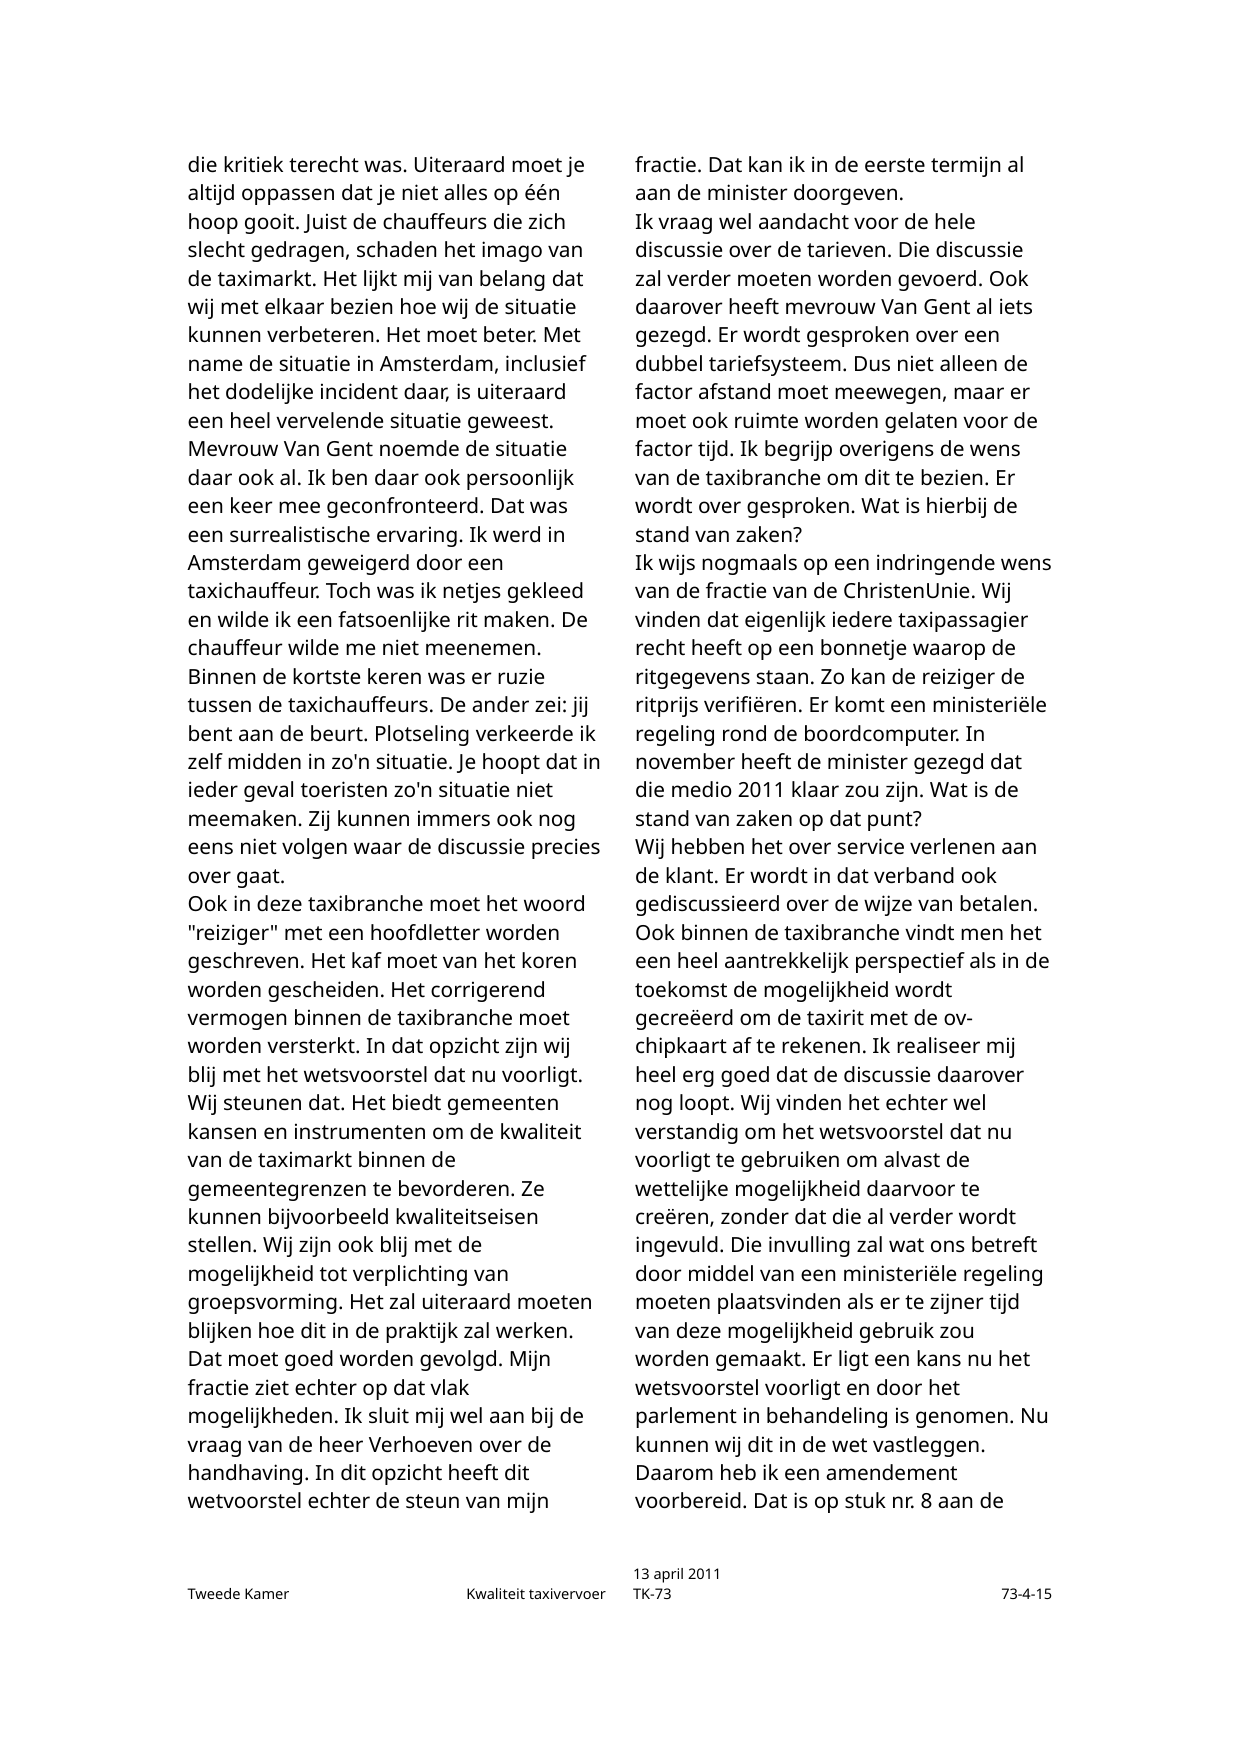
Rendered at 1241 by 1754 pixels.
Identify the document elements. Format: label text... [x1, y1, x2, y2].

text fractie. Dat kan ik in de eerste termijn al aan de minister doorgeven. [635, 150, 1053, 207]
text Ook in deze taxibranche moet het woord "reiziger" met een hoofdletter worden geschreven. Het kaf moet van het koren worden gescheiden. Het corrigerend vermogen binnen de taxibranche moet worden versterkt. In dat opzicht zijn wij blij met het wetsvoorstel dat nu voorligt. Wij steunen dat. Het biedt gemeenten kansen en instrumenten om de kwaliteit van de taximarkt binnen de gemeentegrenzen te bevorderen. Ze kunnen bijvoorbeeld kwaliteitseisen stellen. Wij zijn ook blij met de mogelijkheid tot verplichting van groepsvorming. Het zal uiteraard moeten blijken hoe dit in de praktijk zal werken. Dat moet goed worden gevolgd. Mijn fractie ziet echter op dat vlak mogelijkheden. Ik sluit mij wel aan bij de vraag van de heer Verhoeven over de handhaving. In dit opzicht heeft dit wetvoorstel echter de steun van mijn [187, 889, 605, 1515]
text Ik vraag wel aandacht voor de hele discussie over de tarieven. Die discussie zal verder moeten worden gevoerd. Ook daarover heeft mevrouw Van Gent al iets gezegd. Er wordt gesproken over een dubbel tariefsysteem. Dus niet alleen de factor afstand moet meewegen, maar er moet ook ruimte worden gelaten voor de factor tijd. Ik begrijp overigens de wens van de taxibranche om dit te bezien. Er wordt over gesproken. Wat is hierbij de stand van zaken? [635, 207, 1053, 548]
text Wij hebben het over service verlenen aan de klant. Er wordt in dat verband ook gediscussieerd over de wijze van betalen. Ook binnen de taxibranche vindt men het een heel aantrekkelijk perspectief als in de toekomst de mogelijkheid wordt gecreëerd om de taxirit met de ov-chipkaart af te rekenen. Ik realiseer mij heel erg goed dat de discussie daarover nog loopt. Wij vinden het echter wel verstandig om het wetsvoorstel dat nu voorligt te gebruiken om alvast de wettelijke mogelijkheid daarvoor te creëren, zonder dat die al verder wordt ingevuld. Die invulling zal wat ons betreft door middel van een ministeriële regeling moeten plaatsvinden als er te zijner tijd van deze mogelijkheid gebruik zou worden gemaakt. Er ligt een kans nu het wetsvoorstel voorligt en door het parlement in behandeling is genomen. Nu kunnen wij dit in de wet vastleggen. Daarom heb ik een amendement voorbereid. Dat is op stuk nr. 8 aan de [635, 832, 1053, 1515]
text Ik wijs nogmaals op een indringende wens van de fractie van de ChristenUnie. Wij vinden dat eigenlijk iedere taxipassagier recht heeft op een bonnetje waarop de ritgegevens staan. Zo kan de reiziger de ritprijs verifiëren. Er komt een ministeriële regeling rond de boordcomputer. In november heeft de minister gezegd dat die medio 2011 klaar zou zijn. Wat is de stand van zaken op dat punt? [635, 548, 1053, 832]
text die kritiek terecht was. Uiteraard moet je altijd oppassen dat je niet alles op één hoop gooit. Juist de chauffeurs die zich slecht gedragen, schaden het imago van de taximarkt. Het lijkt mij van belang dat wij met elkaar bezien hoe wij de situatie kunnen verbeteren. Het moet beter. Met name de situatie in Amsterdam, inclusief het dodelijke incident daar, is uiteraard een heel vervelende situatie geweest. Mevrouw Van Gent noemde de situatie daar ook al. Ik ben daar ook persoonlijk een keer mee geconfronteerd. Dat was een surrealistische ervaring. Ik werd in Amsterdam geweigerd door een taxichauffeur. Toch was ik netjes gekleed en wilde ik een fatsoenlijke rit maken. De chauffeur wilde me niet meenemen. Binnen de kortste keren was er ruzie tussen de taxichauffeurs. De ander zei: jij bent aan de beurt. Plotseling verkeerde ik zelf midden in zo'n situatie. Je hoopt dat in ieder geval toeristen zo'n situatie niet meemaken. Zij kunnen immers ook nog eens niet volgen waar de discussie precies over gaat. [187, 150, 605, 889]
